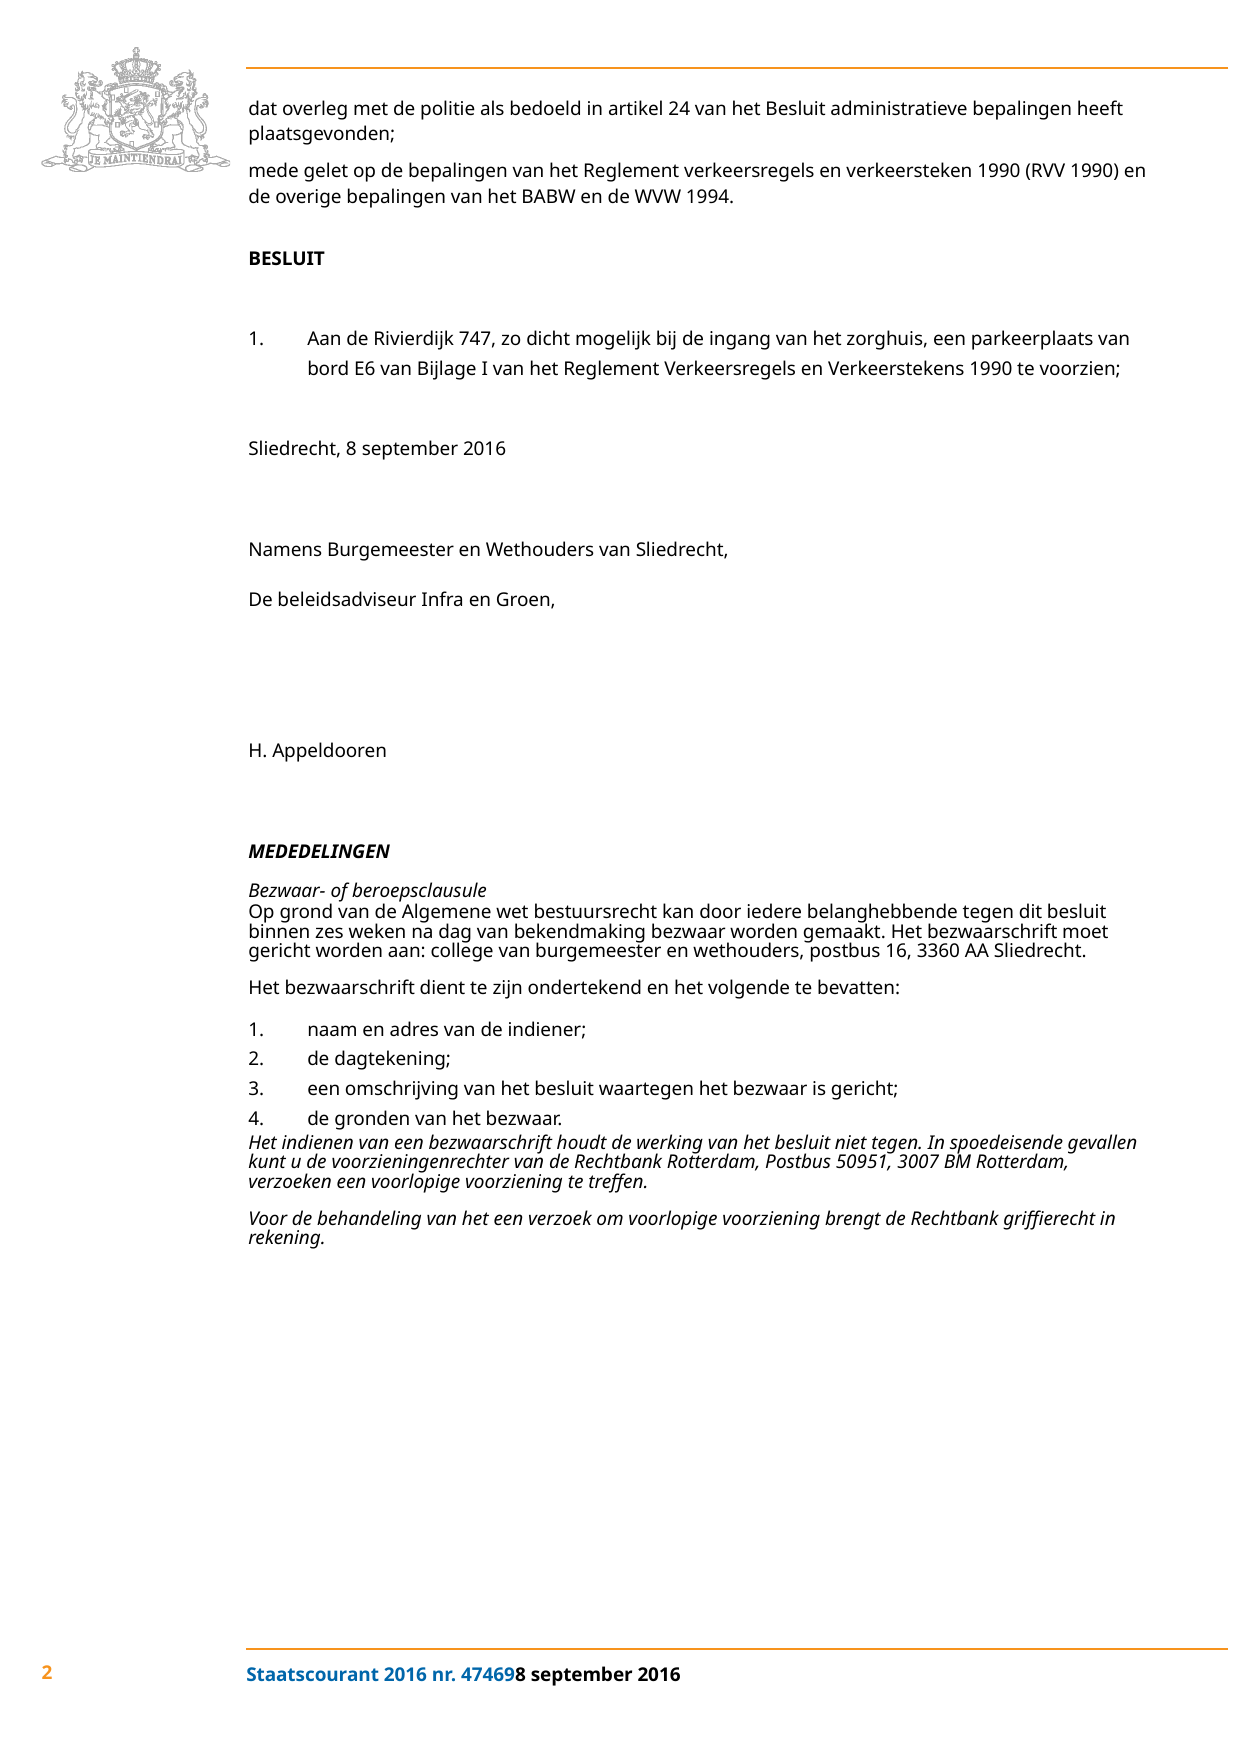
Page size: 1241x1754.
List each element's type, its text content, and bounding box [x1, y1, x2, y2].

text Bezwaar- of beroepsclausule [248, 878, 1152, 903]
text De beleidsadviseur Infra en Groen, [248, 586, 1152, 612]
text H. Appeldooren [248, 738, 1152, 763]
list de gronden van het bezwaar. [248, 1105, 1152, 1130]
list een omschrijving van het besluit waartegen het bezwaar is gericht; [248, 1075, 1152, 1101]
list de dagtekening; [248, 1046, 1152, 1071]
text BESLUIT [248, 246, 1152, 271]
text mede gelet op de bepalingen van het Reglement verkeersregels en verkeersteken 1990 (RVV 1990) en de overige bepalingen van het BABW en de WVW 1994. [248, 157, 1152, 209]
text dat overleg met de politie als bedoeld in artikel 24 van het Besluit administratieve bepalingen heeft plaatsgevonden; [248, 95, 1152, 146]
text Het bezwaarschrift dient te zijn ondertekend en het volgende te bevatten: [248, 979, 1152, 998]
text Het indienen van een bezwaarschrift houdt de werking van het besluit niet tegen. In spoedeisende gevallen kunt u de voorzieningenrechter van de Rechtbank Rotterdam, Postbus 50951, 3007 BM Rotterdam, verzoeken een voorlopige voorziening te treffen. [248, 1134, 1152, 1192]
text Namens Burgemeester en Wethouders van Sliedrecht, [248, 536, 1152, 562]
list naam en adres van de indiener; [248, 1016, 1152, 1042]
text MEDEDELINGEN [248, 838, 1152, 864]
picture [41, 47, 231, 172]
list Aan de Rivierdijk 747, zo dicht mogelijk bij de ingang van het zorghuis, een parkeerplaats van bord E6 van Bijlage I van het Reglement Verkeersregels en Verkeerstekens 1990 te voorzien; [248, 326, 1152, 381]
text Sliedrecht, 8 september 2016 [248, 435, 1152, 461]
text Voor de behandeling van het een verzoek om voorlopige voorziening brengt de Rechtbank griffierecht in rekening. [248, 1210, 1152, 1248]
text Op grond van de Algemene wet bestuursrecht kan door iedere belanghebbende tegen dit besluit binnen zes weken na dag van bekendmaking bezwaar worden gemaakt. Het bezwaarschrift moet gericht worden aan: college van burgemeester en wethouders, postbus 16, 3360 AA Sliedrecht. [248, 903, 1152, 961]
